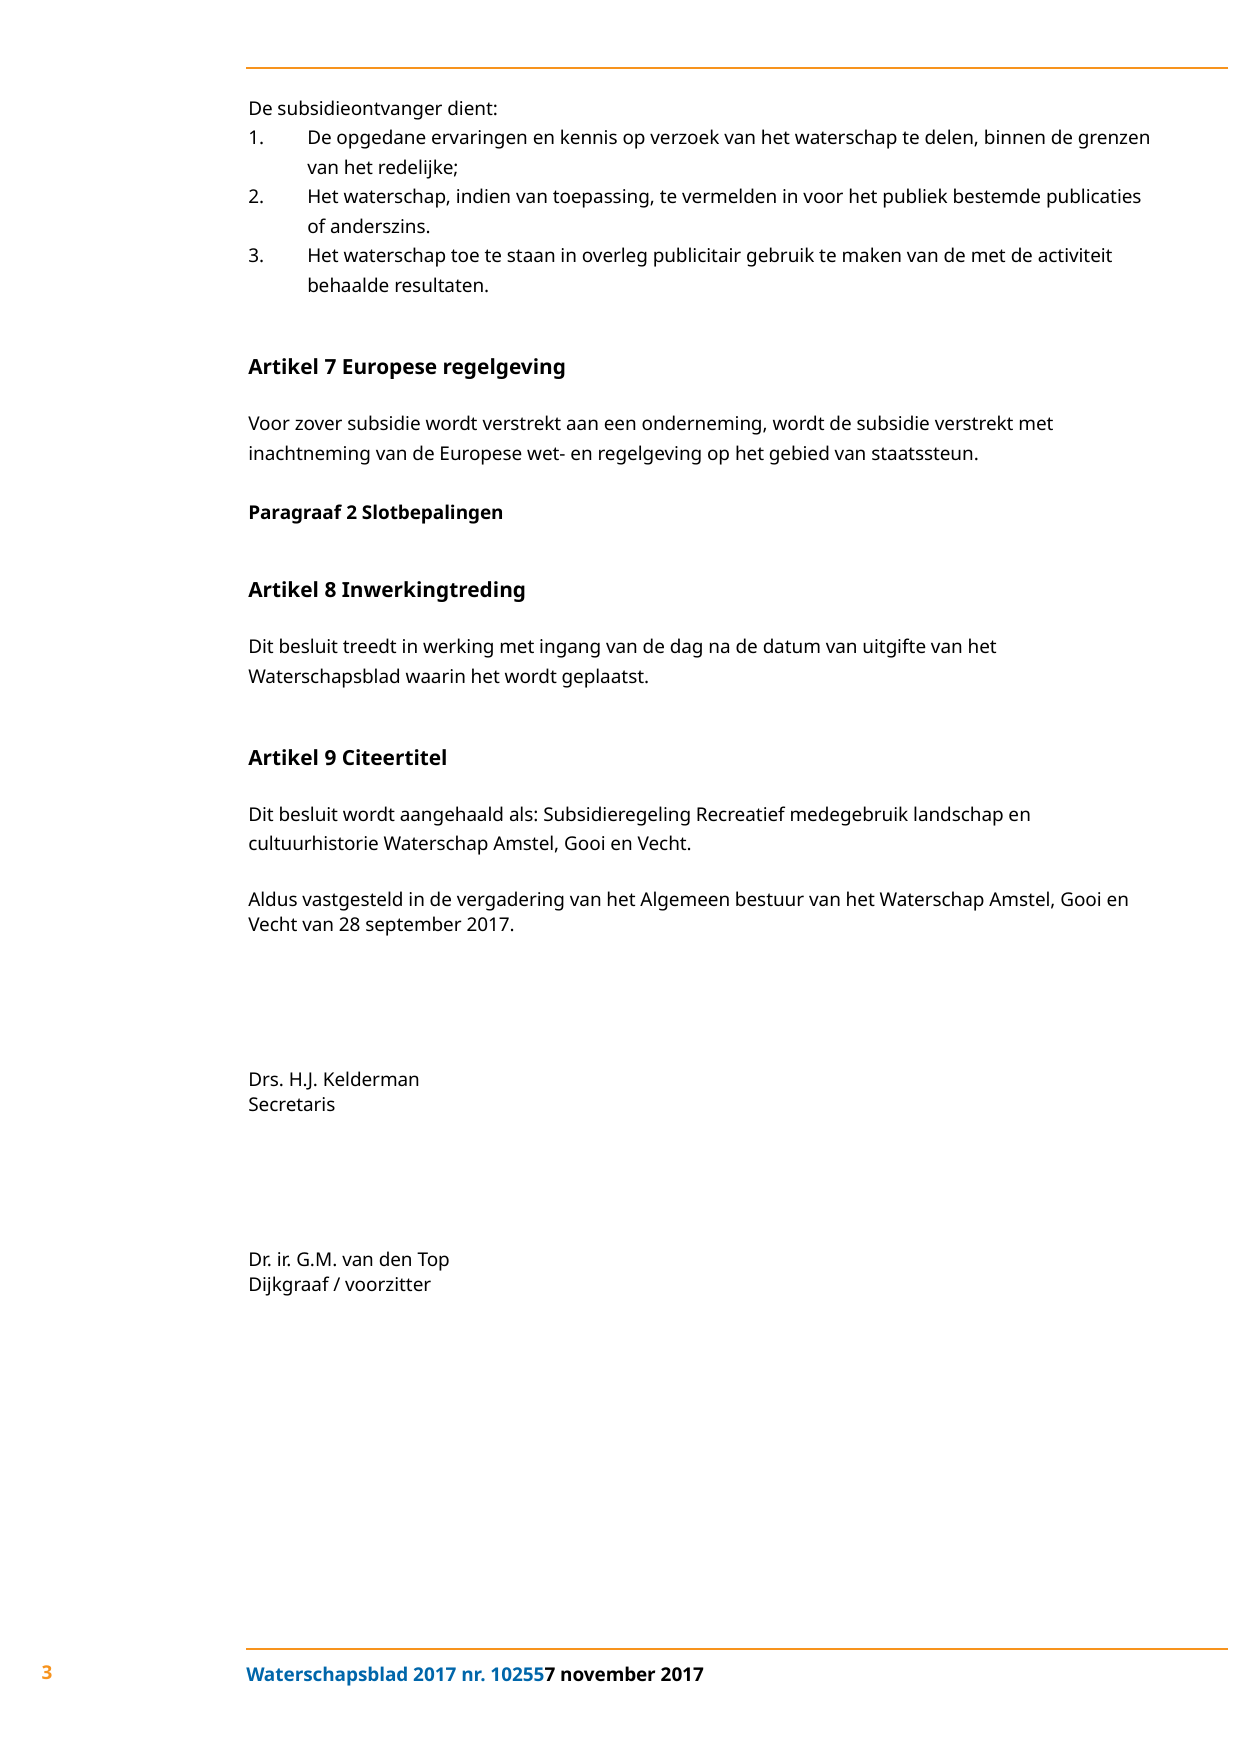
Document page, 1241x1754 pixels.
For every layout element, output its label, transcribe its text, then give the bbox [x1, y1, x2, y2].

text Dr. ir. G.M. van den Top [248, 1246, 1152, 1272]
text Artikel 7 Europese regelgeving [248, 352, 1152, 381]
picture [41, 47, 231, 172]
text Paragraaf 2 Slotbepalingen [248, 499, 1152, 525]
text Dit besluit wordt aangehaald als: Subsidieregeling Recreatief medegebruik landschap en cultuurhistorie Waterschap Amstel, Gooi en Vecht. [248, 801, 1152, 856]
text Artikel 8 Inwerkingtreding [248, 575, 1152, 604]
text Dit besluit treedt in werking met ingang van de dag na de datum van uitgifte van het Waterschapsblad waarin het wordt geplaatst. [248, 633, 1152, 688]
list De opgedane ervaringen en kennis op verzoek van het waterschap te delen, binnen de grenzen van het redelijke; [248, 124, 1152, 180]
text De subsidieontvanger dient: [248, 95, 1152, 121]
text Artikel 9 Citeertitel [248, 743, 1152, 771]
text Secretaris [248, 1092, 1152, 1117]
text Drs. H.J. Kelderman [248, 1066, 1152, 1092]
list Het waterschap, indien van toepassing, te vermelden in voor het publiek bestemde publicaties of anderszins. [248, 183, 1152, 239]
text Voor zover subsidie wordt verstrekt aan een onderneming, wordt de subsidie verstrekt met inachtneming van de Europese wet- en regelgeving op het gebied van staatssteun. [248, 410, 1152, 466]
text Aldus vastgesteld in de vergadering van het Algemeen bestuur van het Waterschap Amstel, Gooi en Vecht van 28 september 2017. [248, 886, 1152, 937]
list Het waterschap toe te staan in overleg publicitair gebruik te maken van de met de activiteit behaalde resultaten. [248, 243, 1152, 298]
text Dijkgraaf / voorzitter [248, 1272, 1152, 1297]
